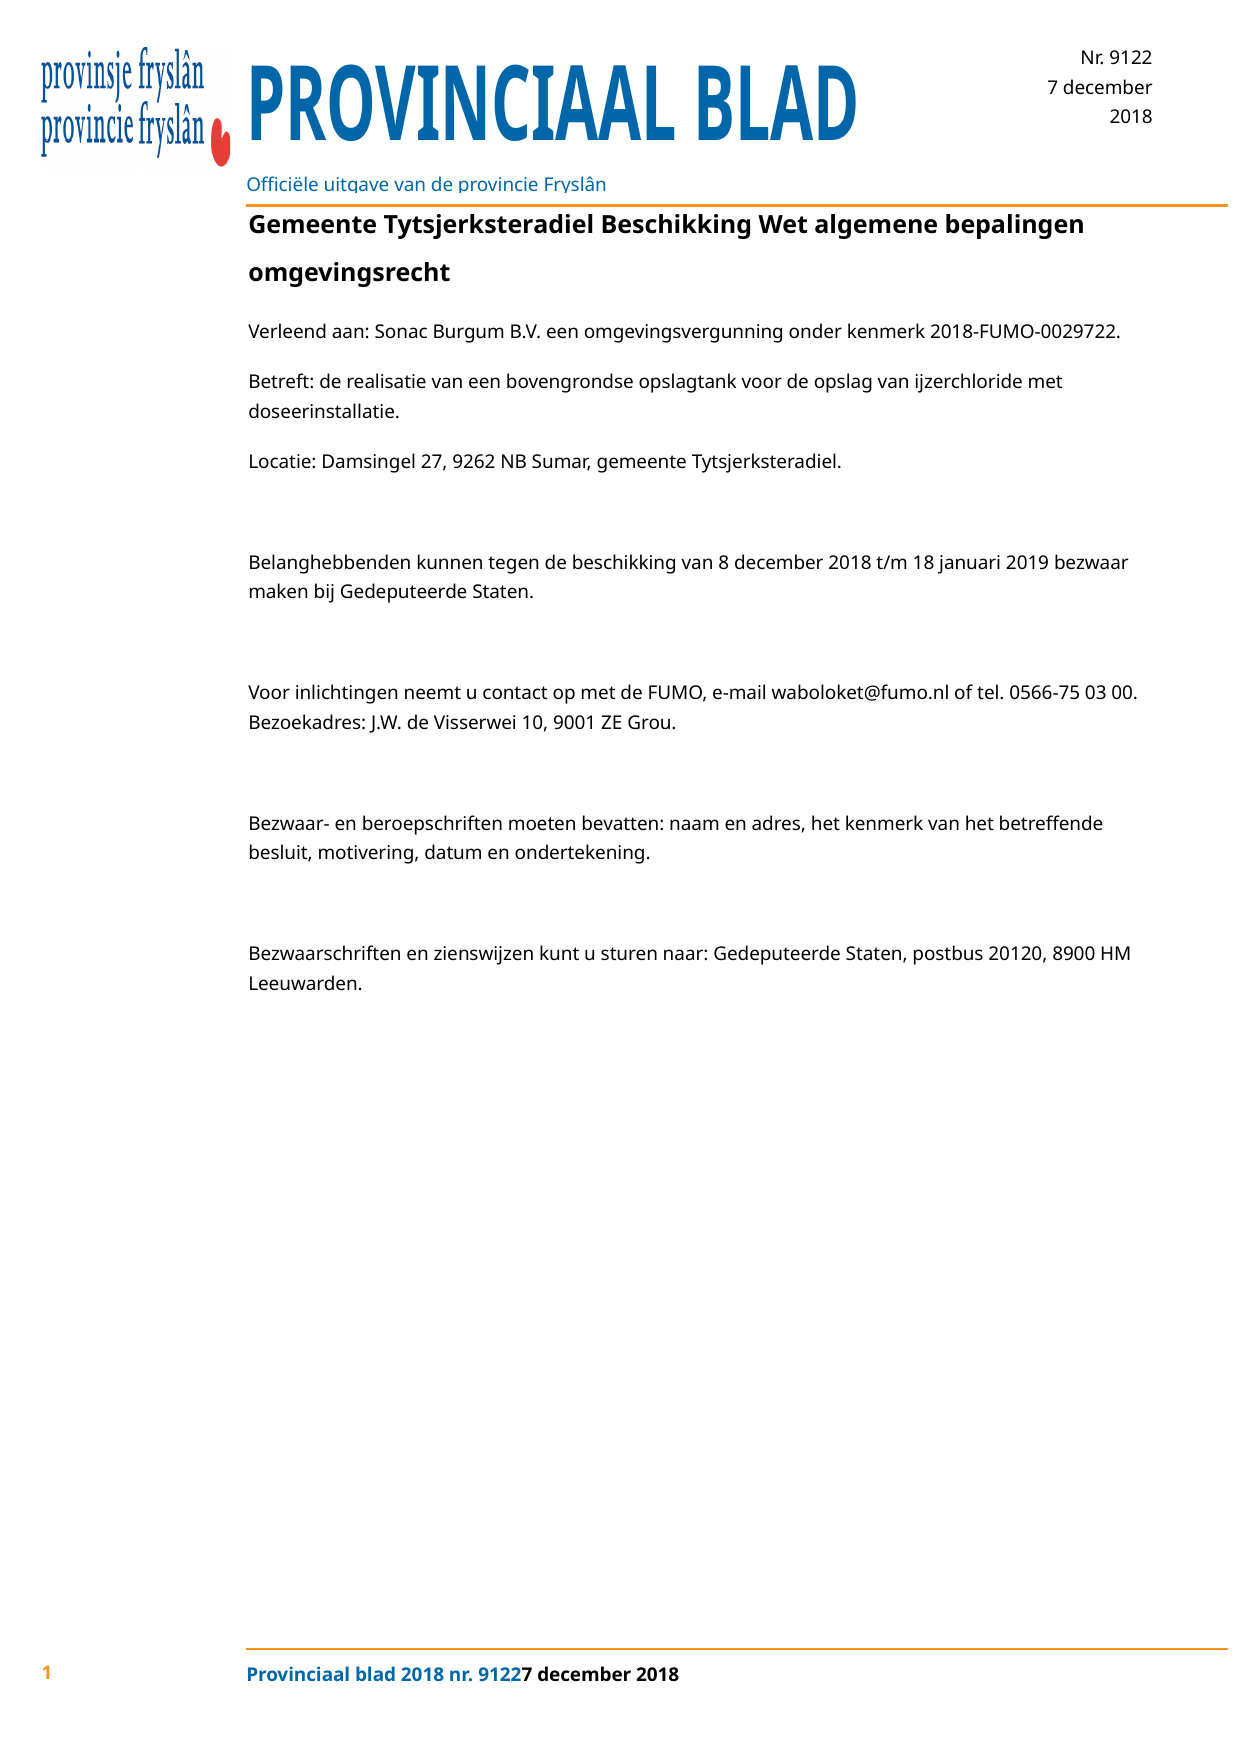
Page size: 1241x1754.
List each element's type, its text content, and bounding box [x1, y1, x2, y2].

text Gemeente Tytsjerksteradiel Beschikking Wet algemene bepalingen omgevingsrecht [248, 207, 1152, 288]
text Betreft: de realisatie van een bovengrondse opslagtank voor de opslag van ijzerchloride met doseerinstallatie. [248, 368, 1152, 424]
text Verleend aan: Sonac Burgum B.V. een omgevingsvergunning onder kenmerk 2018-FUMO-0029722. [248, 318, 1152, 344]
text Belanghebbenden kunnen tegen de beschikking van 8 december 2018 t/m 18 januari 2019 bezwaar maken bij Gedeputeerde Staten. [248, 549, 1152, 604]
picture [41, 47, 231, 172]
text Voor inlichtingen neemt u contact op met de FUMO, e-mail waboloket@fumo.nl of tel. 0566-75 03 00. Bezoekadres: J.W. de Visserwei 10, 9001 ZE Grou. [248, 679, 1152, 735]
text Locatie: Damsingel 27, 9262 NB Sumar, gemeente Tytsjerksteradiel. [248, 448, 1152, 474]
text Bezwaar- en beroepschriften moeten bevatten: naam en adres, het kenmerk van het betreffende besluit, motivering, datum en ondertekening. [248, 810, 1152, 865]
text Bezwaarschriften en zienswijzen kunt u sturen naar: Gedeputeerde Staten, postbus 20120, 8900 HM Leeuwarden. [248, 940, 1152, 996]
